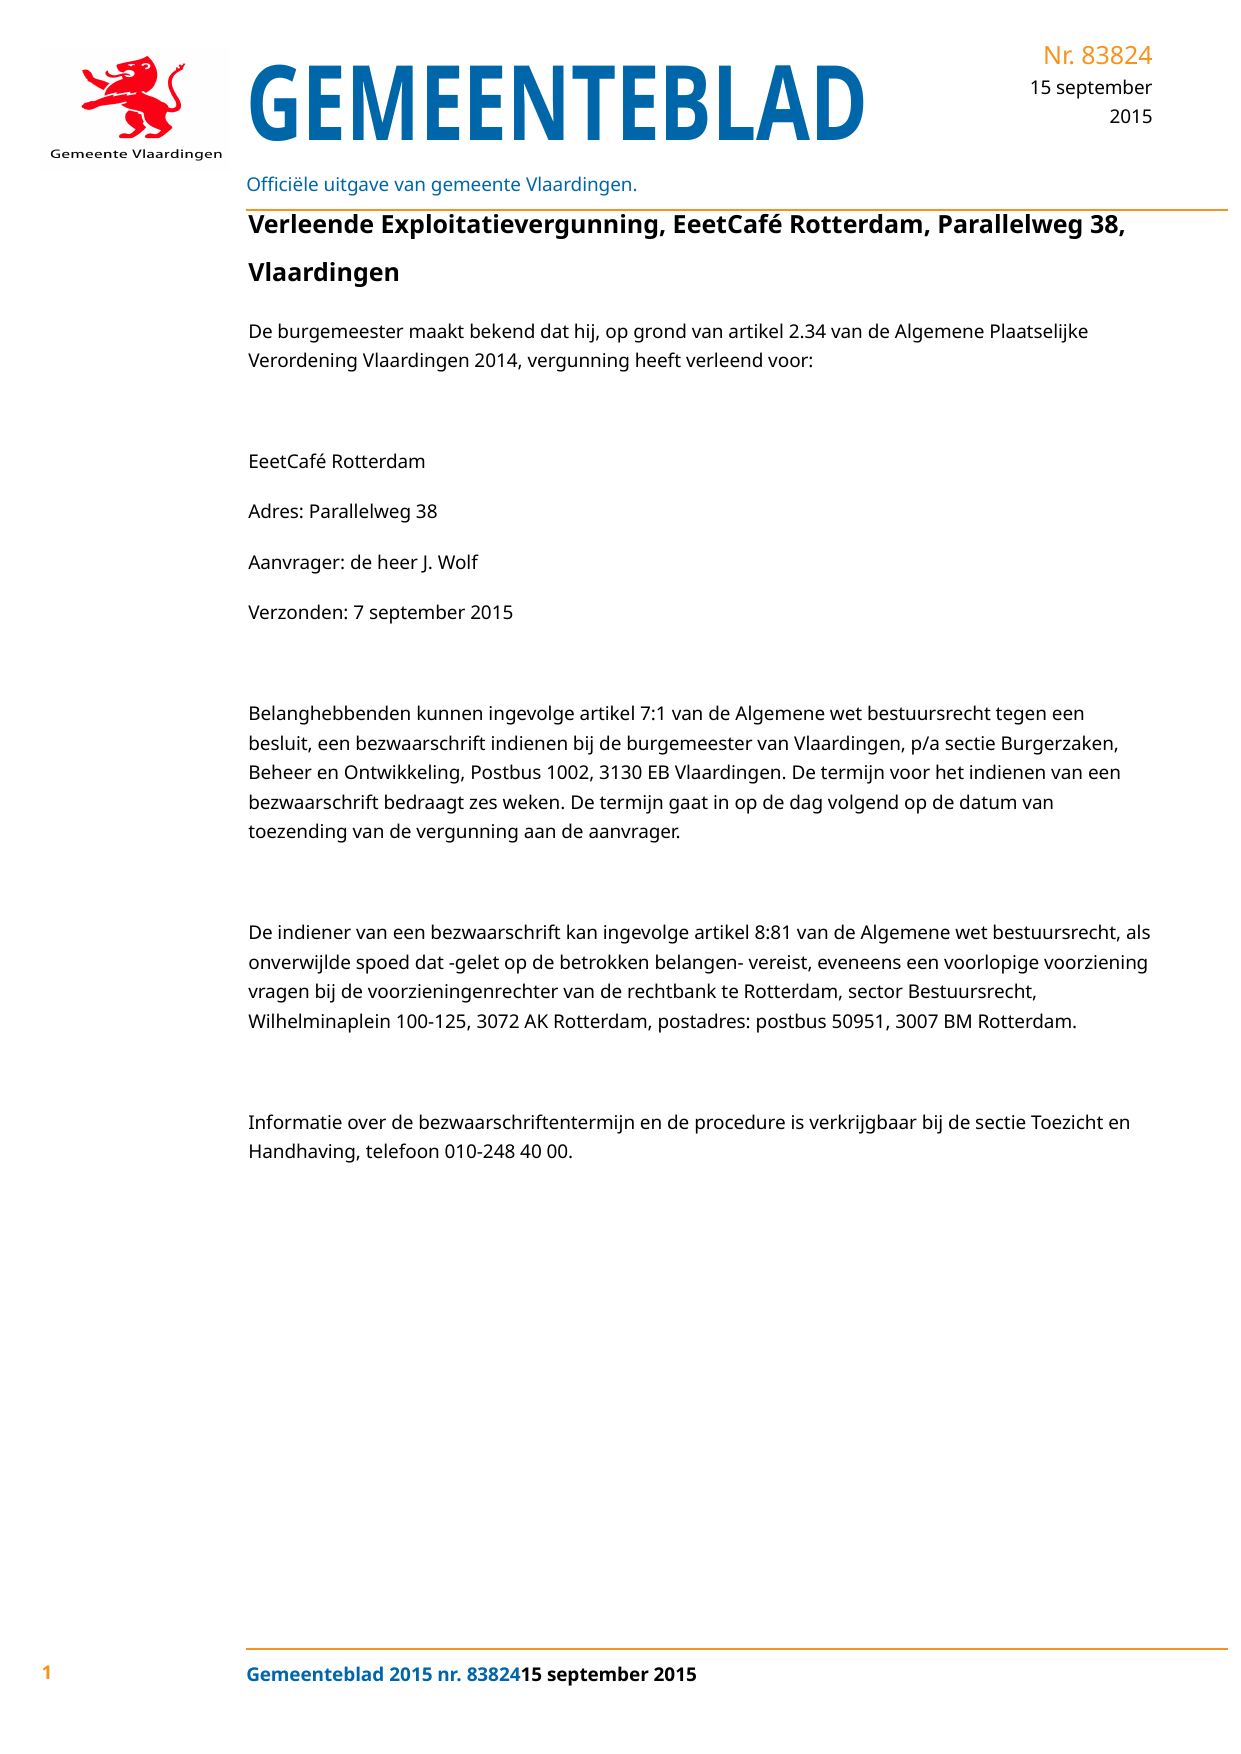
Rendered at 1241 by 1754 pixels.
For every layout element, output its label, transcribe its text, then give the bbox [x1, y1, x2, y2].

picture [41, 47, 231, 172]
text Adres: Parallelweg 38 [248, 499, 1152, 524]
text De indiener van een bezwaarschrift kan ingevolge artikel 8:81 van de Algemene wet bestuursrecht, als onverwijlde spoed dat -gelet op de betrokken belangen- vereist, eveneens een voorlopige voorziening vragen bij de voorzieningenrechter van de rechtbank te Rotterdam, sector Bestuursrecht, Wilhelminaplein 100-125, 3072 AK Rotterdam, postadres: postbus 50951, 3007 BM Rotterdam. [248, 919, 1152, 1034]
text Aanvrager: de heer J. Wolf [248, 549, 1152, 575]
text EeetCafé Rotterdam [248, 448, 1152, 474]
text De burgemeester maakt bekend dat hij, op grond van artikel 2.34 van de Algemene Plaatselijke Verordening Vlaardingen 2014, vergunning heeft verleend voor: [248, 318, 1152, 373]
text Verleende Exploitatievergunning, EeetCafé Rotterdam, Parallelweg 38, Vlaardingen [248, 211, 1152, 288]
text Informatie over de bezwaarschriftentermijn en de procedure is verkrijgbaar bij de sectie Toezicht en Handhaving, telefoon 010-248 40 00. [248, 1109, 1152, 1164]
text Verzonden: 7 september 2015 [248, 599, 1152, 625]
text Belanghebbenden kunnen ingevolge artikel 7:1 van de Algemene wet bestuursrecht tegen een besluit, een bezwaarschrift indienen bij de burgemeester van Vlaardingen, p/a sectie Burgerzaken, Beheer en Ontwikkeling, Postbus 1002, 3130 EB Vlaardingen. De termijn voor het indienen van een bezwaarschrift bedraagt zes weken. De termijn gaat in op de dag volgend op de datum van toezending van de vergunning aan de aanvrager. [248, 700, 1152, 844]
